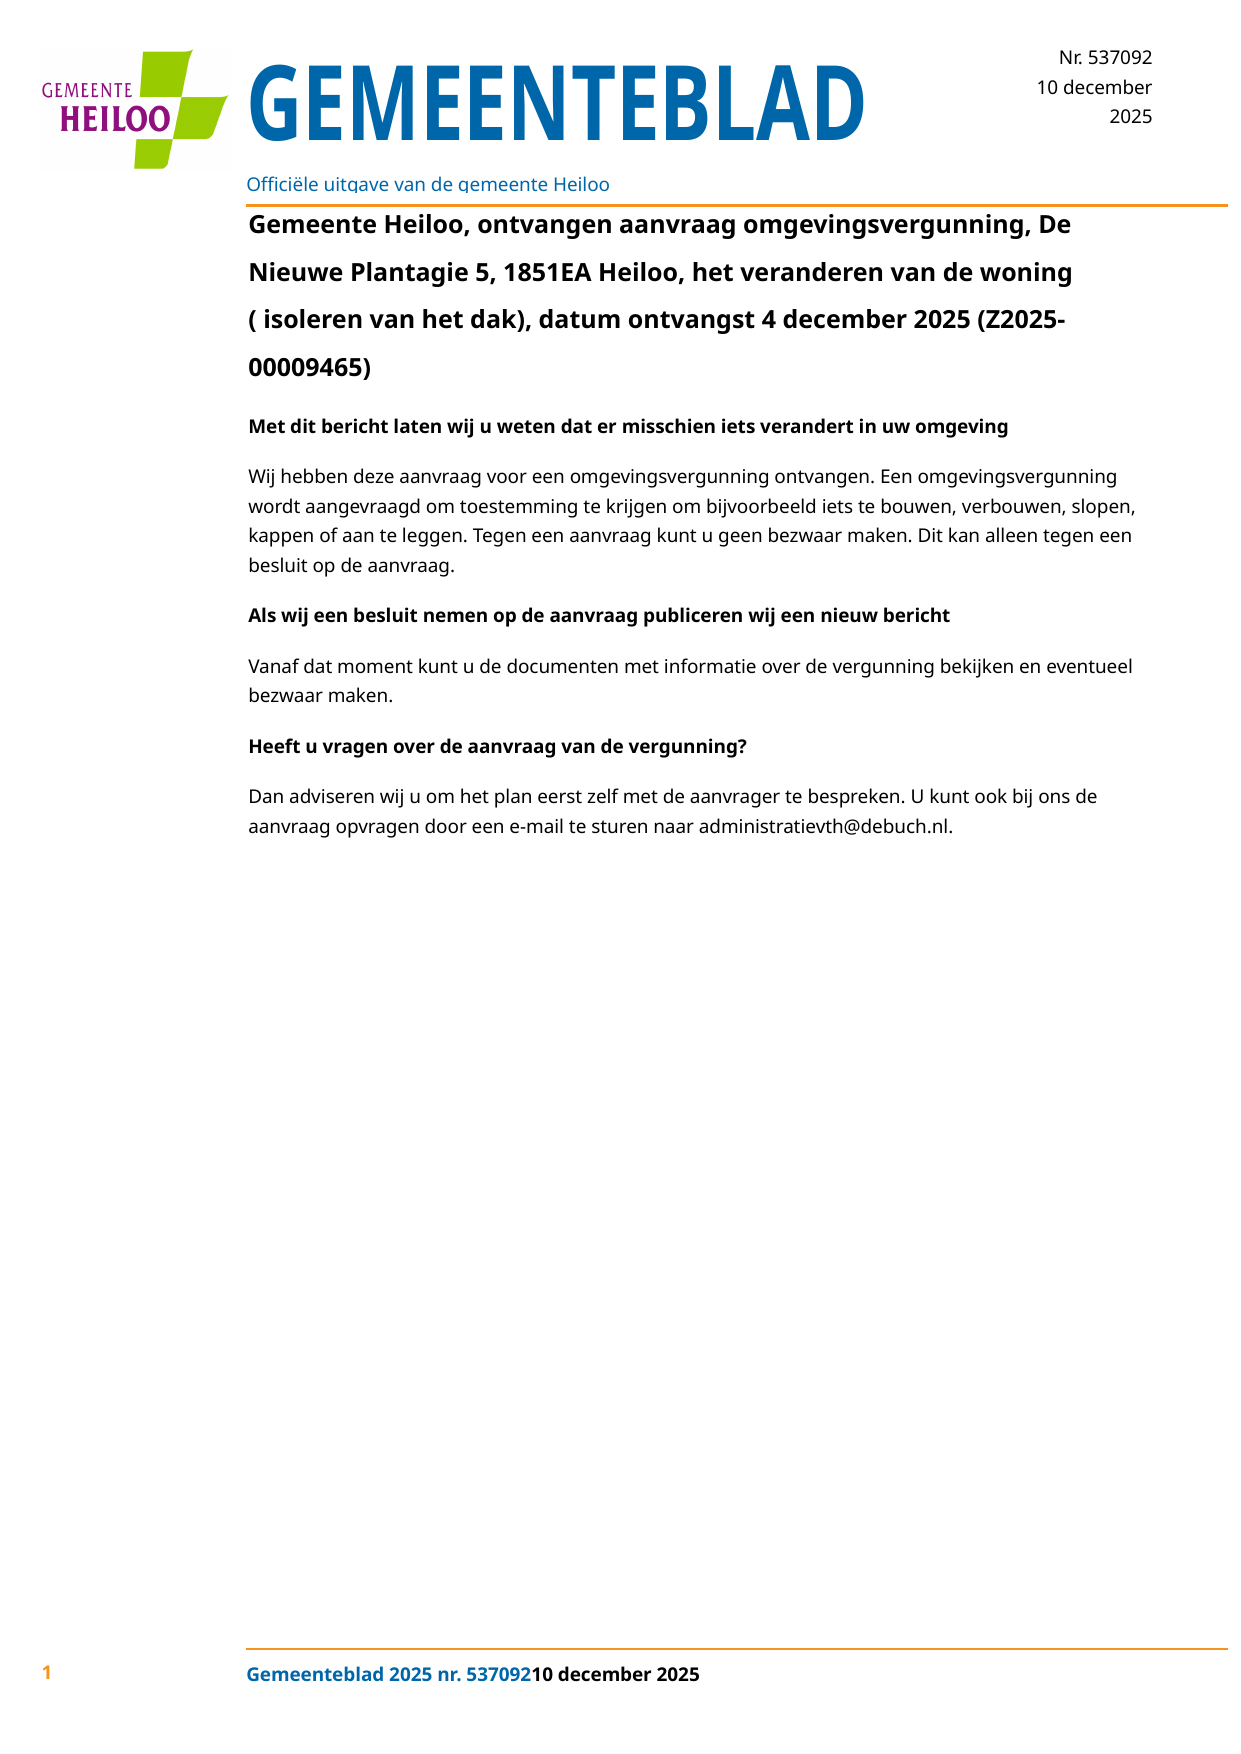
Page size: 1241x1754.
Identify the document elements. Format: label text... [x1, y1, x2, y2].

text Heeft u vragen over de aanvraag van de vergunning? [248, 733, 1152, 759]
text Gemeente Heiloo, ontvangen aanvraag omgevingsvergunning, De Nieuwe Plantagie 5, 1851EA Heiloo, het veranderen van de woning ( isoleren van het dak), datum ontvangst 4 december 2025 (Z2025-00009465) [248, 207, 1152, 384]
picture [41, 47, 231, 172]
text Vanaf dat moment kunt u de documenten met informatie over de vergunning bekijken en eventueel bezwaar maken. [248, 653, 1152, 708]
text Als wij een besluit nemen op de aanvraag publiceren wij een nieuw bericht [248, 603, 1152, 628]
text Wij hebben deze aanvraag voor een omgevingsvergunning ontvangen. Een omgevingsvergunning wordt aangevraagd om toestemming te krijgen om bijvoorbeeld iets te bouwen, verbouwen, slopen, kappen of aan te leggen. Tegen een aanvraag kunt u geen bezwaar maken. Dit kan alleen tegen een besluit op de aanvraag. [248, 463, 1152, 578]
text Dan adviseren wij u om het plan eerst zelf met de aanvrager te bespreken. U kunt ook bij ons de aanvraag opvragen door een e-mail te sturen naar administratievth@debuch.nl. [248, 783, 1152, 839]
text Met dit bericht laten wij u weten dat er misschien iets verandert in uw omgeving [248, 413, 1152, 439]
